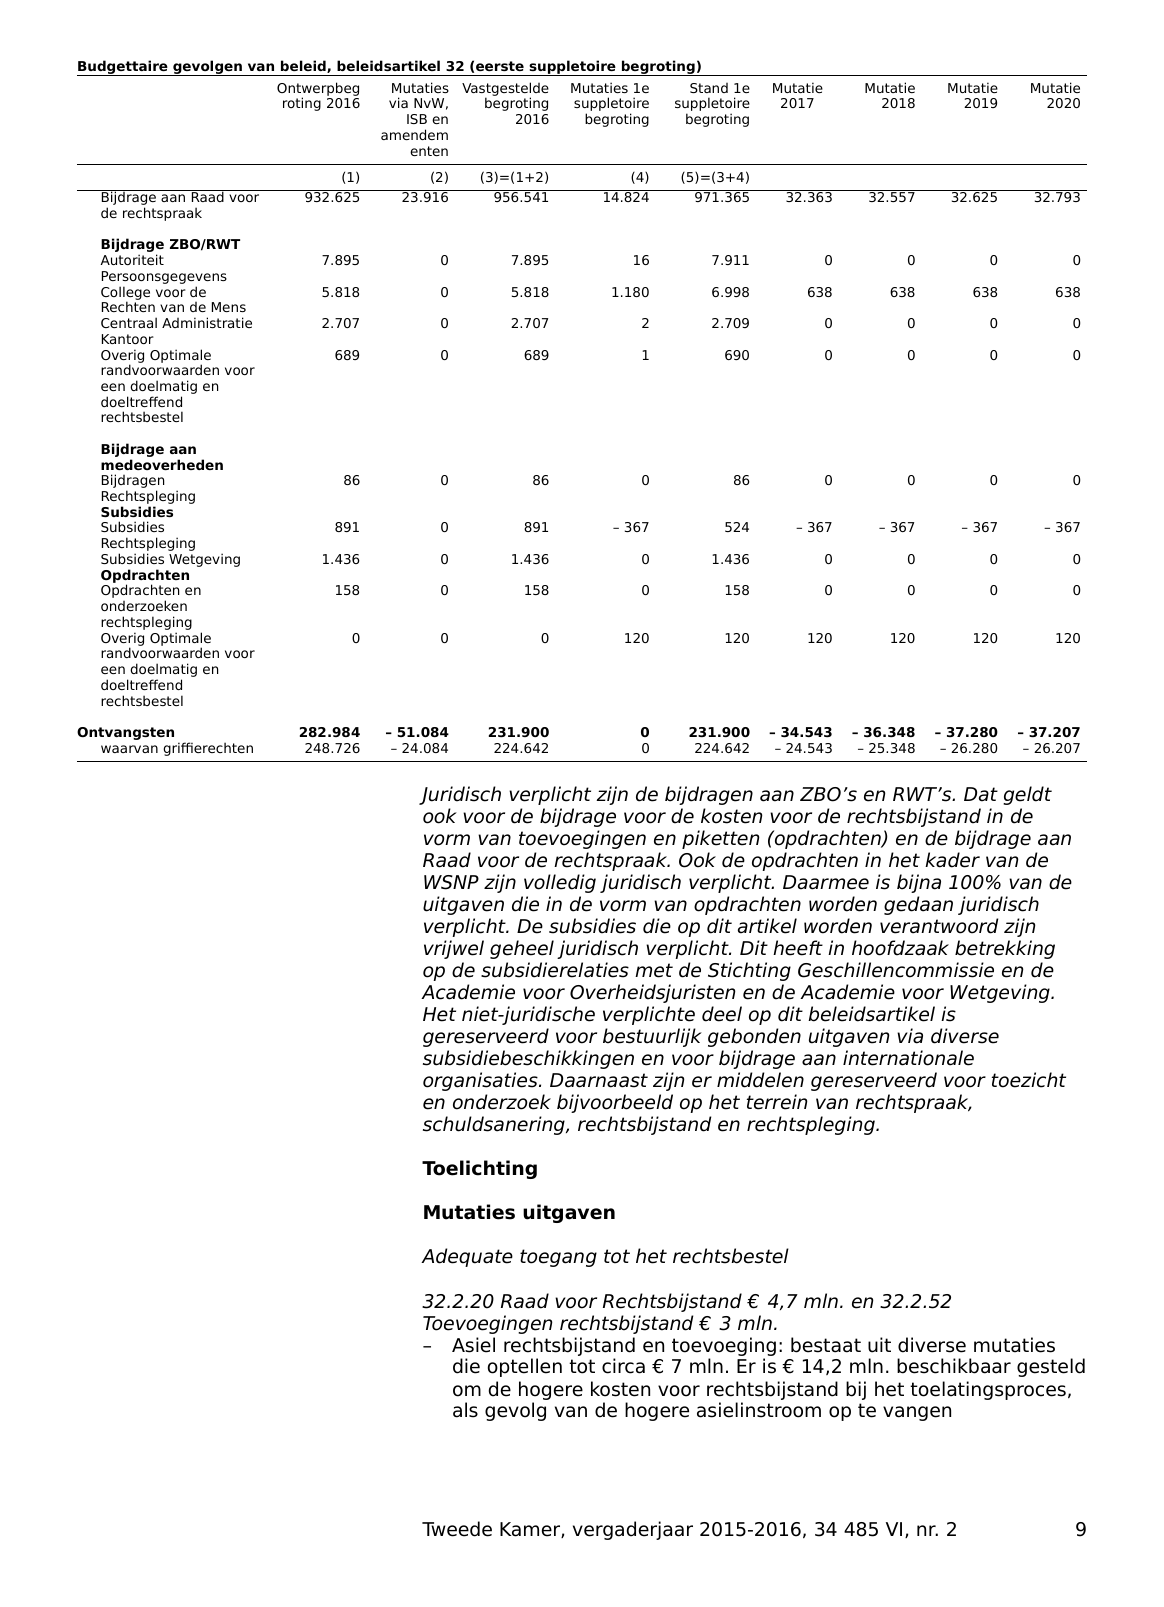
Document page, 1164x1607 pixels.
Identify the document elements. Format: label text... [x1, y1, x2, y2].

table_cell [77, 76, 94, 164]
table_cell 231.900 [655, 725, 756, 741]
table_cell Bijdrage aan Raad voor de rechtspraak [94, 191, 266, 221]
table_cell 32.557 [839, 191, 921, 221]
table_cell [455, 442, 555, 473]
table_cell 120 [839, 630, 921, 709]
table_cell [455, 426, 555, 442]
table_cell Stand 1e suppletoire begroting [655, 76, 756, 164]
table_cell [366, 505, 455, 520]
table_cell [77, 253, 94, 284]
table_cell [839, 165, 921, 190]
table_cell 0 [555, 473, 655, 504]
table_cell 2.709 [655, 316, 756, 347]
table_cell [77, 316, 94, 347]
table_cell [77, 583, 94, 630]
table_cell 0 [1004, 316, 1087, 347]
table_cell 0 [366, 284, 455, 316]
table_cell 0 [839, 347, 921, 426]
table_cell 0 [756, 316, 838, 347]
table_cell 0 [366, 253, 455, 284]
table_cell 0 [555, 741, 655, 761]
table_cell [77, 191, 94, 221]
table_cell [266, 442, 366, 473]
table_cell [839, 221, 921, 237]
table_cell 0 [555, 725, 655, 741]
table_cell 0 [756, 583, 838, 630]
table_cell [756, 442, 838, 473]
table_cell waarvan griffierechten [94, 741, 266, 761]
table_cell 932.625 [266, 191, 366, 221]
table_cell [77, 520, 94, 552]
table_cell [756, 221, 838, 237]
table_cell 1.436 [655, 552, 756, 567]
table_cell [77, 221, 94, 237]
table_cell 6.998 [655, 284, 756, 316]
table_cell 971.365 [655, 191, 756, 221]
table_cell [1004, 442, 1087, 473]
table_cell Mutatie 2019 [921, 76, 1004, 164]
table_cell 1.436 [455, 552, 555, 567]
table_cell 120 [921, 630, 1004, 709]
table_cell [1004, 709, 1087, 725]
table_cell 231.900 [455, 725, 555, 741]
table_cell [455, 568, 555, 583]
table_cell [756, 426, 838, 442]
table_cell 0 [1004, 473, 1087, 504]
table_cell [366, 426, 455, 442]
table_cell 282.984 [266, 725, 366, 741]
table_cell Centraal Administratie Kantoor [94, 316, 266, 347]
table_cell [266, 709, 366, 725]
table_cell 0 [1004, 347, 1087, 426]
table_cell Bijdrage aan medeoverheden [94, 442, 266, 473]
table_cell [756, 568, 838, 583]
table_cell [366, 568, 455, 583]
table_cell [839, 709, 921, 725]
table_cell Mutatie 2020 [1004, 76, 1087, 164]
table_cell 120 [555, 630, 655, 709]
table_cell 86 [266, 473, 366, 504]
table_cell [839, 568, 921, 583]
table_cell 2.707 [455, 316, 555, 347]
table_cell Overig Optimale randvoorwaarden voor een doelmatig en doeltreffend rechtsbestel [94, 630, 266, 709]
table_cell College voor de Rechten van de Mens [94, 284, 266, 316]
table_cell 7.895 [455, 253, 555, 284]
table_cell 690 [655, 347, 756, 426]
table_cell 0 [366, 520, 455, 552]
table_cell [839, 442, 921, 473]
table_cell 158 [266, 583, 366, 630]
table_cell [1004, 505, 1087, 520]
table_cell [921, 709, 1004, 725]
table_cell [266, 505, 366, 520]
table_cell [266, 426, 366, 442]
text Het niet-juridische verplichte deel op dit beleidsartikel is gereserveerd voor bestuurlijk gebonden uitgaven via diverse subsidiebeschikkingen en voor bijdrage aan internationale organisaties. Daarnaast zijn er middelen gereserveerd voor toezicht en onderzoek bijvoorbeeld op het terrein van rechtspraak, schuldsanering, rechtsbijstand en rechtspleging. [422, 1004, 1087, 1136]
table_cell 638 [756, 284, 838, 316]
table_cell [366, 709, 455, 725]
table_cell – 367 [555, 520, 655, 552]
table_cell [94, 76, 266, 164]
table_cell [1004, 165, 1087, 190]
table_cell 0 [921, 583, 1004, 630]
table_cell [655, 709, 756, 725]
table_cell (5)=(3+4) [655, 165, 756, 190]
table_cell 0 [839, 583, 921, 630]
table_cell 23.916 [366, 191, 455, 221]
table_cell 2 [555, 316, 655, 347]
table_cell 0 [839, 316, 921, 347]
table_cell 891 [266, 520, 366, 552]
table_cell 120 [655, 630, 756, 709]
table_cell – 37.280 [921, 725, 1004, 741]
table_cell [555, 568, 655, 583]
table_cell 0 [555, 552, 655, 567]
table_cell Subsidies Wetgeving [94, 552, 266, 567]
table_cell [77, 284, 94, 316]
table_cell [921, 221, 1004, 237]
table_cell [455, 709, 555, 725]
table_cell 32.793 [1004, 191, 1087, 221]
table_cell [266, 568, 366, 583]
table_cell [366, 442, 455, 473]
table_cell 5.818 [455, 284, 555, 316]
table_cell – 26.207 [1004, 741, 1087, 761]
table_cell [921, 237, 1004, 253]
table_cell Overig Optimale randvoorwaarden voor een doelmatig en doeltreffend rechtsbestel [94, 347, 266, 426]
table_cell 1.180 [555, 284, 655, 316]
table_cell 14.824 [555, 191, 655, 221]
table_cell – 367 [921, 520, 1004, 552]
table_cell 7.911 [655, 253, 756, 284]
table_cell 0 [921, 316, 1004, 347]
table_cell [756, 709, 838, 725]
table_cell [77, 709, 94, 725]
table_cell 0 [455, 630, 555, 709]
table_cell Ontwerpbegroting 2016 [266, 76, 366, 164]
table_cell Autoriteit Persoonsgegevens [94, 253, 266, 284]
table_cell 16 [555, 253, 655, 284]
table_cell [839, 237, 921, 253]
table_cell [921, 442, 1004, 473]
table_cell 689 [455, 347, 555, 426]
table_cell 0 [1004, 583, 1087, 630]
table_cell [77, 741, 94, 761]
table_cell 0 [921, 347, 1004, 426]
table_cell 0 [921, 473, 1004, 504]
table_cell [77, 442, 94, 473]
table_cell – 37.207 [1004, 725, 1087, 741]
table_cell 0 [756, 347, 838, 426]
table_cell [1004, 221, 1087, 237]
table_cell [555, 237, 655, 253]
table_cell 0 [839, 473, 921, 504]
table_header Budgettaire gevolgen van beleid, beleidsartikel 32 (eerste suppletoire begroting) [77, 59, 1087, 75]
table_cell 7.895 [266, 253, 366, 284]
table_cell [77, 630, 94, 709]
table_cell Ontvangsten [77, 725, 266, 741]
table_cell 2.707 [266, 316, 366, 347]
table_cell [77, 165, 94, 190]
table_cell [94, 709, 266, 725]
table_cell 0 [366, 552, 455, 567]
table_cell Bijdrage ZBO/RWT [94, 237, 266, 253]
table_cell [266, 221, 366, 237]
table_cell 0 [366, 347, 455, 426]
subtitle Mutaties uitgaven [422, 1202, 1087, 1224]
table_cell [94, 221, 266, 237]
table_cell [94, 165, 266, 190]
table_cell (1) [266, 165, 366, 190]
table_cell Vastgestelde begroting 2016 [455, 76, 555, 164]
table_cell 689 [266, 347, 366, 426]
table_cell 524 [655, 520, 756, 552]
table_cell [77, 473, 94, 504]
table_cell [455, 221, 555, 237]
table_cell [756, 165, 838, 190]
table_cell 86 [455, 473, 555, 504]
table_cell Opdrachten [94, 568, 266, 583]
table_cell [77, 237, 94, 253]
table_cell Subsidies Rechtspleging [94, 520, 266, 552]
table_cell [921, 426, 1004, 442]
table_cell Mutaties 1e suppletoire begroting [555, 76, 655, 164]
table_cell [555, 426, 655, 442]
table_cell [921, 568, 1004, 583]
table_cell [1004, 426, 1087, 442]
subtitle Adequate toegang tot het rechtsbestel [422, 1246, 1087, 1268]
table_cell [1004, 568, 1087, 583]
table_cell 32.363 [756, 191, 838, 221]
table_cell 0 [839, 253, 921, 284]
table_cell [366, 221, 455, 237]
table_cell – 34.543 [756, 725, 838, 741]
table_cell [77, 426, 94, 442]
table_cell – 51.084 [366, 725, 455, 741]
table_cell – 367 [756, 520, 838, 552]
table_cell 638 [921, 284, 1004, 316]
table_cell [555, 442, 655, 473]
table_cell Opdrachten en onderzoeken rechtspleging [94, 583, 266, 630]
table_cell 158 [455, 583, 555, 630]
table_cell – 25.348 [839, 741, 921, 761]
table_cell [455, 505, 555, 520]
table_cell – 367 [839, 520, 921, 552]
table_cell 120 [756, 630, 838, 709]
table_cell 1 [555, 347, 655, 426]
table_cell 1.436 [266, 552, 366, 567]
table_cell 891 [455, 520, 555, 552]
table_cell Subsidies [94, 505, 266, 520]
text Juridisch verplicht zijn de bijdragen aan ZBO’s en RWT’s. Dat geldt ook voor de bijdrage voor de kosten voor de rechtsbijstand in de vorm van toevoegingen en piketten (opdrachten) en de bijdrage aan Raad voor de rechtspraak. Ook de opdrachten in het kader van de WSNP zijn volledig juridisch verplicht. Daarmee is bijna 100% van de uitgaven die in de vorm van opdrachten worden gedaan juridisch verplicht. De subsidies die op dit artikel worden verantwoord zijn vrijwel geheel juridisch verplicht. Dit heeft in hoofdzaak betrekking op de subsidierelaties met de Stichting Geschillencommissie en de Academie voor Overheidsjuristen en de Academie voor Wetgeving. [422, 784, 1087, 1004]
table_cell 638 [839, 284, 921, 316]
table_cell Bijdragen Rechtspleging [94, 473, 266, 504]
table_cell [655, 442, 756, 473]
table_cell (2) [366, 165, 455, 190]
table_cell – 24.543 [756, 741, 838, 761]
table_cell [366, 237, 455, 253]
table_cell [655, 568, 756, 583]
table_cell 638 [1004, 284, 1087, 316]
table_cell [77, 505, 94, 520]
table_cell – 24.084 [366, 741, 455, 761]
table_cell [1004, 237, 1087, 253]
table_cell Mutaties via NvW, ISB en amendementen [366, 76, 455, 164]
table_cell 0 [921, 552, 1004, 567]
table_cell [77, 347, 94, 426]
table_cell 224.642 [455, 741, 555, 761]
table_cell [655, 426, 756, 442]
table_cell 32.625 [921, 191, 1004, 221]
table_cell [921, 165, 1004, 190]
text – Asiel rechtsbijstand en toevoeging: bestaat uit diverse mutaties die optellen tot circa € 7 mln. Er is € 14,2 mln. beschikbaar gesteld om de hogere kosten voor rechtsbijstand bij het toelatingsproces, als gevolg van de hogere asielinstroom op te vangen [422, 1334, 1087, 1422]
table_cell [839, 426, 921, 442]
table_cell 0 [756, 253, 838, 284]
table_cell – 26.280 [921, 741, 1004, 761]
table_cell 248.726 [266, 741, 366, 761]
table_cell [555, 505, 655, 520]
table_cell [655, 505, 756, 520]
table_cell [756, 505, 838, 520]
table_cell [839, 505, 921, 520]
subtitle Toelichting [422, 1158, 1087, 1180]
table_cell 5.818 [266, 284, 366, 316]
table_cell [455, 237, 555, 253]
table_cell 0 [366, 630, 455, 709]
table_cell [655, 221, 756, 237]
table_cell [77, 568, 94, 583]
table_cell [756, 237, 838, 253]
table_cell [266, 237, 366, 253]
table_cell 86 [655, 473, 756, 504]
table_cell 0 [921, 253, 1004, 284]
table_cell 0 [555, 583, 655, 630]
table_cell 956.541 [455, 191, 555, 221]
table_cell – 367 [1004, 520, 1087, 552]
table_cell (4) [555, 165, 655, 190]
table_cell [555, 221, 655, 237]
table_cell [921, 505, 1004, 520]
table_cell [77, 552, 94, 567]
table_cell 0 [839, 552, 921, 567]
table_cell 224.642 [655, 741, 756, 761]
table_cell 0 [366, 583, 455, 630]
table_cell (3)=(1+2) [455, 165, 555, 190]
table_cell 0 [266, 630, 366, 709]
table_cell 0 [1004, 552, 1087, 567]
table_cell [555, 709, 655, 725]
table_cell 0 [366, 316, 455, 347]
table_cell Mutatie 2017 [756, 76, 838, 164]
table_cell – 36.348 [839, 725, 921, 741]
subtitle 32.2.20 Raad voor Rechtsbijstand € 4,7 mln. en 32.2.52 Toevoegingen rechtsbijstand € 3 mln. [422, 1291, 1087, 1334]
table_cell 0 [756, 552, 838, 567]
table_cell [655, 237, 756, 253]
table_cell 0 [366, 473, 455, 504]
table_cell 120 [1004, 630, 1087, 709]
table_cell [94, 426, 266, 442]
table_cell 158 [655, 583, 756, 630]
table_cell 0 [756, 473, 838, 504]
table_cell 0 [1004, 253, 1087, 284]
table_cell Mutatie 2018 [839, 76, 921, 164]
